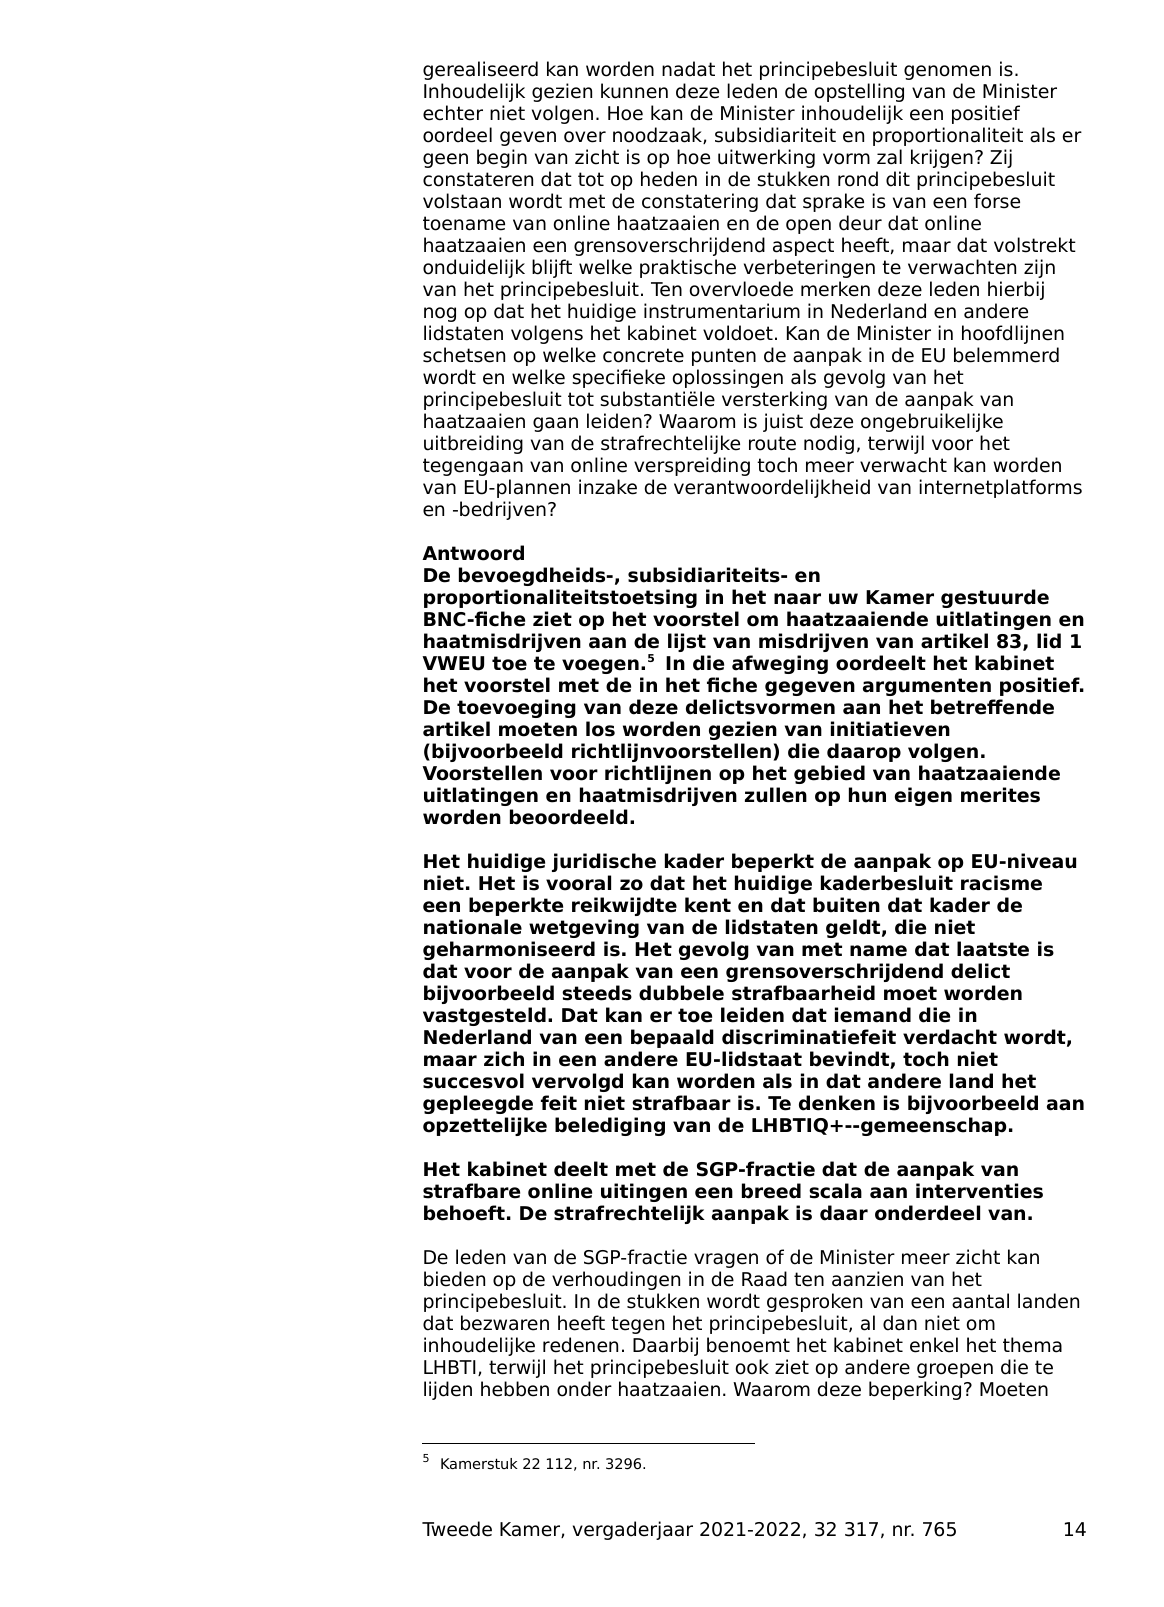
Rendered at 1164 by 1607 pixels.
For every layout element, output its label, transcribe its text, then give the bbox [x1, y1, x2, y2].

text Het huidige juridische kader beperkt de aanpak op EU-niveau niet. Het is vooral zo dat het huidige kaderbesluit racisme een beperkte reikwijdte kent en dat buiten dat kader de nationale wetgeving van de lidstaten geldt, die niet geharmoniseerd is. Het gevolg van met name dat laatste is dat voor de aanpak van een grensoverschrijdend delict bijvoorbeeld steeds dubbele strafbaarheid moet worden vastgesteld. Dat kan er toe leiden dat iemand die in Nederland van een bepaald discriminatiefeit verdacht wordt, maar zich in een andere EU-lidstaat bevindt, toch niet succesvol vervolgd kan worden als in dat andere land het gepleegde feit niet strafbaar is. Te denken is bijvoorbeeld aan opzettelijke belediging van de LHBTIQ+--gemeenschap. [422, 851, 1087, 1136]
text Kamerstuk 22 112, nr. 3296. [422, 1452, 1087, 1474]
text gerealiseerd kan worden nadat het principebesluit genomen is. Inhoudelijk gezien kunnen deze leden de opstelling van de Minister echter niet volgen. Hoe kan de Minister inhoudelijk een positief oordeel geven over noodzaak, subsidiariteit en proportionaliteit als er geen begin van zicht is op hoe uitwerking vorm zal krijgen? Zij constateren dat tot op heden in de stukken rond dit principebesluit volstaan wordt met de constatering dat sprake is van een forse toename van online haatzaaien en de open deur dat online haatzaaien een grensoverschrijdend aspect heeft, maar dat volstrekt onduidelijk blijft welke praktische verbeteringen te verwachten zijn van het principebesluit. Ten overvloede merken deze leden hierbij nog op dat het huidige instrumentarium in Nederland en andere lidstaten volgens het kabinet voldoet. Kan de Minister in hoofdlijnen schetsen op welke concrete punten de aanpak in de EU belemmerd wordt en welke specifieke oplossingen als gevolg van het principebesluit tot substantiële versterking van de aanpak van haatzaaien gaan leiden? Waarom is juist deze ongebruikelijke uitbreiding van de strafrechtelijke route nodig, terwijl voor het tegengaan van online verspreiding toch meer verwacht kan worden van EU-plannen inzake de verantwoordelijkheid van internetplatforms en -bedrijven? [422, 59, 1087, 521]
text De leden van de SGP-fractie vragen of de Minister meer zicht kan bieden op de verhoudingen in de Raad ten aanzien van het principebesluit. In de stukken wordt gesproken van een aantal landen dat bezwaren heeft tegen het principebesluit, al dan niet om inhoudelijke redenen. Daarbij benoemt het kabinet enkel het thema LHBTI, terwijl het principebesluit ook ziet op andere groepen die te lijden hebben onder haatzaaien. Waarom deze beperking? Moeten [422, 1247, 1087, 1401]
text Het kabinet deelt met de SGP-fractie dat de aanpak van strafbare online uitingen een breed scala aan interventies behoeft. De strafrechtelijk aanpak is daar onderdeel van. [422, 1159, 1087, 1224]
text Antwoord [422, 543, 1087, 565]
text De bevoegdheids-, subsidiariteits- en proportionaliteitstoetsing in het naar uw Kamer gestuurde BNC-fiche ziet op het voorstel om haatzaaiende uitlatingen en haatmisdrijven aan de lijst van misdrijven van artikel 83, lid 1 VWEU toe te voegen. In die afweging oordeelt het kabinet het voorstel met de in het fiche gegeven argumenten positief. De toevoeging van deze delictsvormen aan het betreffende artikel moeten los worden gezien van initiatieven (bijvoorbeeld richtlijnvoorstellen) die daarop volgen. Voorstellen voor richtlijnen op het gebied van haatzaaiende uitlatingen en haatmisdrijven zullen op hun eigen merites worden beoordeeld. [422, 565, 1087, 828]
